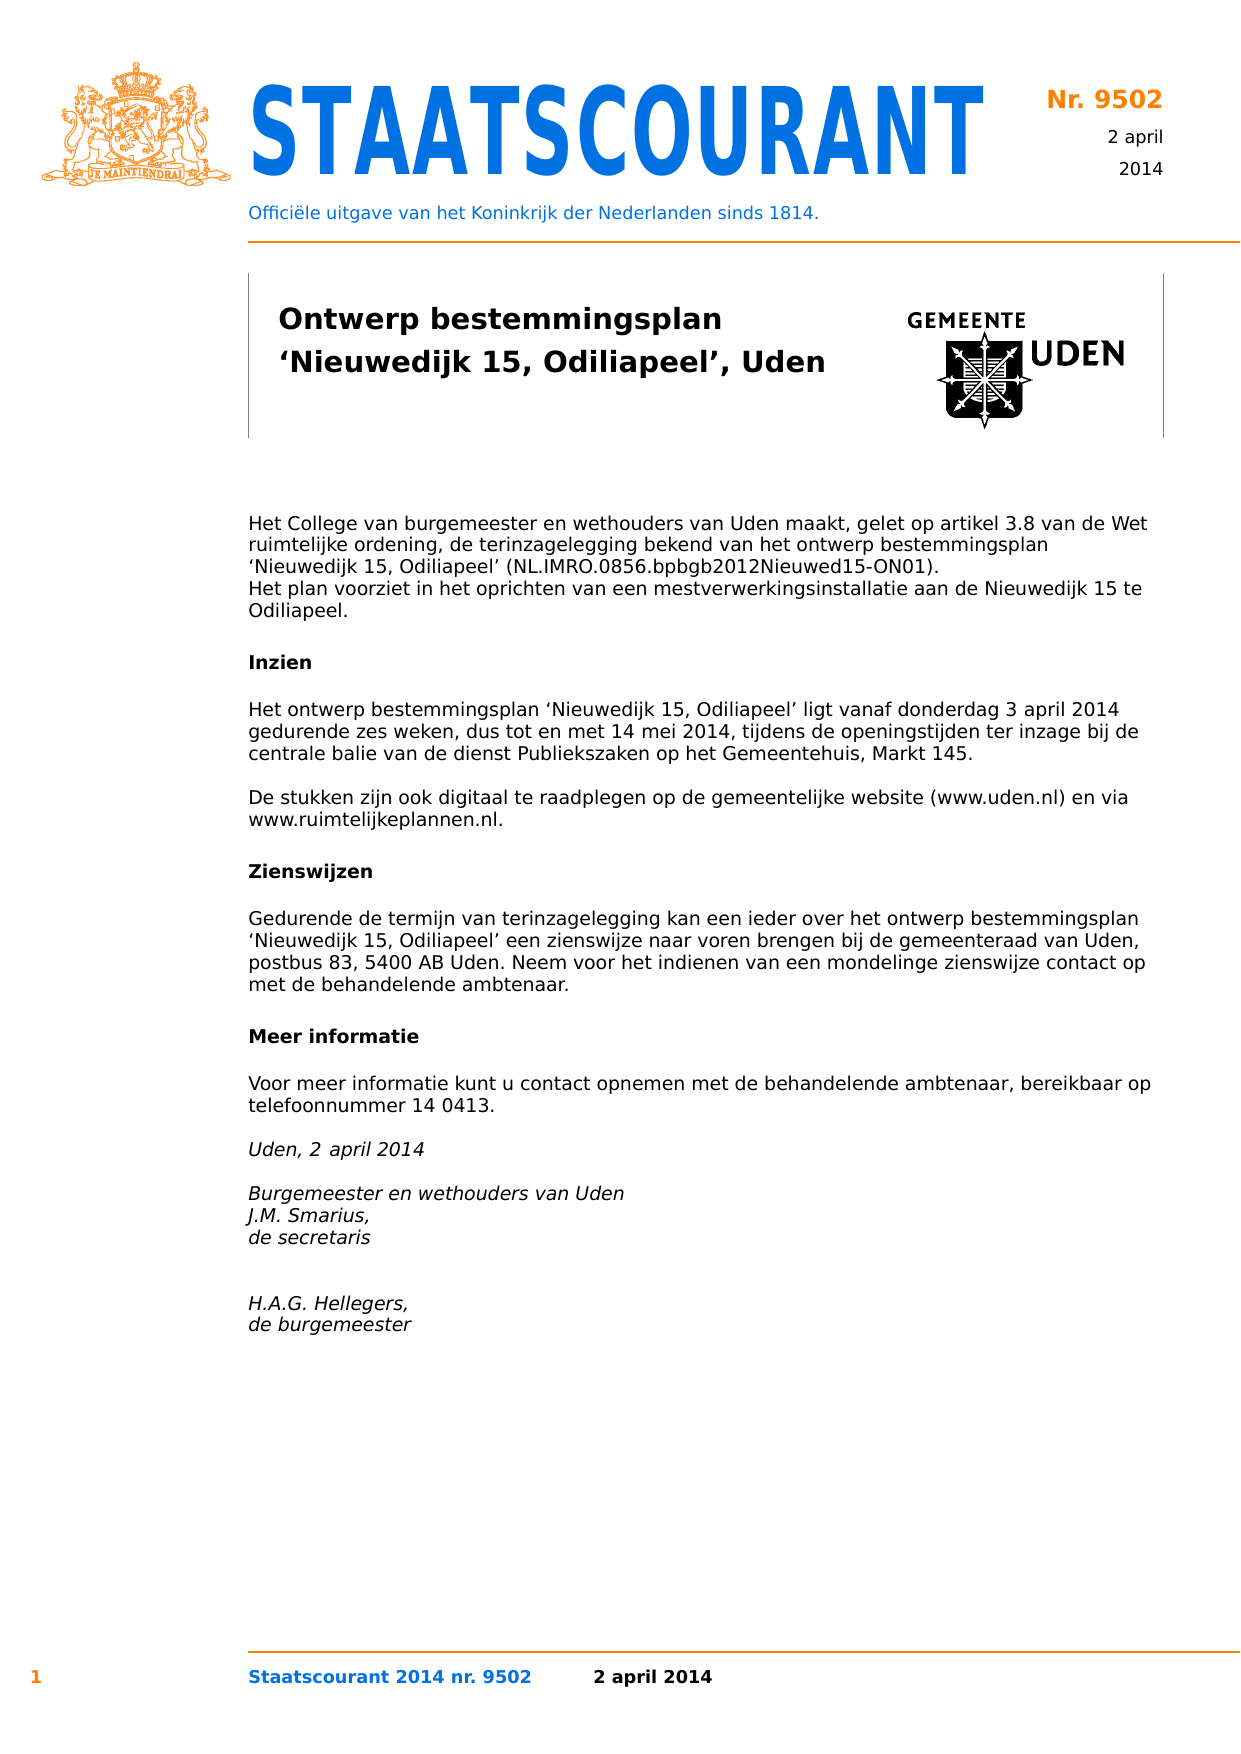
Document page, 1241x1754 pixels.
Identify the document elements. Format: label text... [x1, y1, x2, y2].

subtitle Ontwerp bestemmingsplan ‘Nieuwedijk 15, Odiliapeel’, Uden [249, 273, 1163, 438]
text Voor meer informatie kunt u contact opnemen met de behandelende ambtenaar, bereikbaar op telefoonnummer 14 0413. [248, 1073, 1163, 1117]
picture [41, 62, 231, 186]
text Uden, 2 april 2014 [248, 1139, 1163, 1161]
table_header [25, 62, 248, 241]
subtitle Meer informatie [248, 1026, 1163, 1048]
text Het College van burgemeester en wethouders van Uden maakt, gelet op artikel 3.8 van de Wet ruimtelijke ordening, de terinzagelegging bekend van het ontwerp bestemmingsplan ‘Nieuwedijk 15, Odiliapeel’ (NL.IMRO.0856.bpbgb2012Nieuwed15-ON01). [248, 512, 1163, 578]
subtitle Inzien [248, 652, 1163, 674]
table_cell 2014 [998, 153, 1240, 203]
table_cell 2 april [998, 121, 1240, 153]
table_header STAATSCOURANT [248, 62, 998, 203]
text Het plan voorziet in het oprichten van een mestverwerkingsinstallatie aan de Nieuwedijk 15 te Odiliapeel. [248, 578, 1163, 622]
table_cell Officiële uitgave van het Koninkrijk der Nederlanden sinds 1814. [248, 203, 1240, 241]
text De stukken zijn ook digitaal te raadplegen op de gemeentelijke website (www.uden.nl) en via www.ruimtelijkeplannen.nl. [248, 787, 1163, 831]
text Gedurende de termijn van terinzagelegging kan een ieder over het ontwerp bestemmingsplan ‘Nieuwedijk 15, Odiliapeel’ een zienswijze naar voren brengen bij de gemeenteraad van Uden, postbus 83, 5400 AB Uden. Neem voor het indienen van een mondelinge zienswijze contact op met de behandelende ambtenaar. [248, 908, 1163, 996]
text H.A.G. Hellegers, de burgemeester [248, 1270, 1163, 1336]
subtitle Zienswijzen [248, 861, 1163, 883]
table_header Nr. 9502 [998, 62, 1240, 121]
text Burgemeester en wethouders van Uden J.M. Smarius, de secretaris [248, 1183, 1163, 1248]
picture [897, 302, 1134, 439]
text Het ontwerp bestemmingsplan ‘Nieuwedijk 15, Odiliapeel’ ligt vanaf donderdag 3 april 2014 gedurende zes weken, dus tot en met 14 mei 2014, tijdens de openingstijden ter inzage bij de centrale balie van de dienst Publiekszaken op het Gemeentehuis, Markt 145. [248, 699, 1163, 765]
